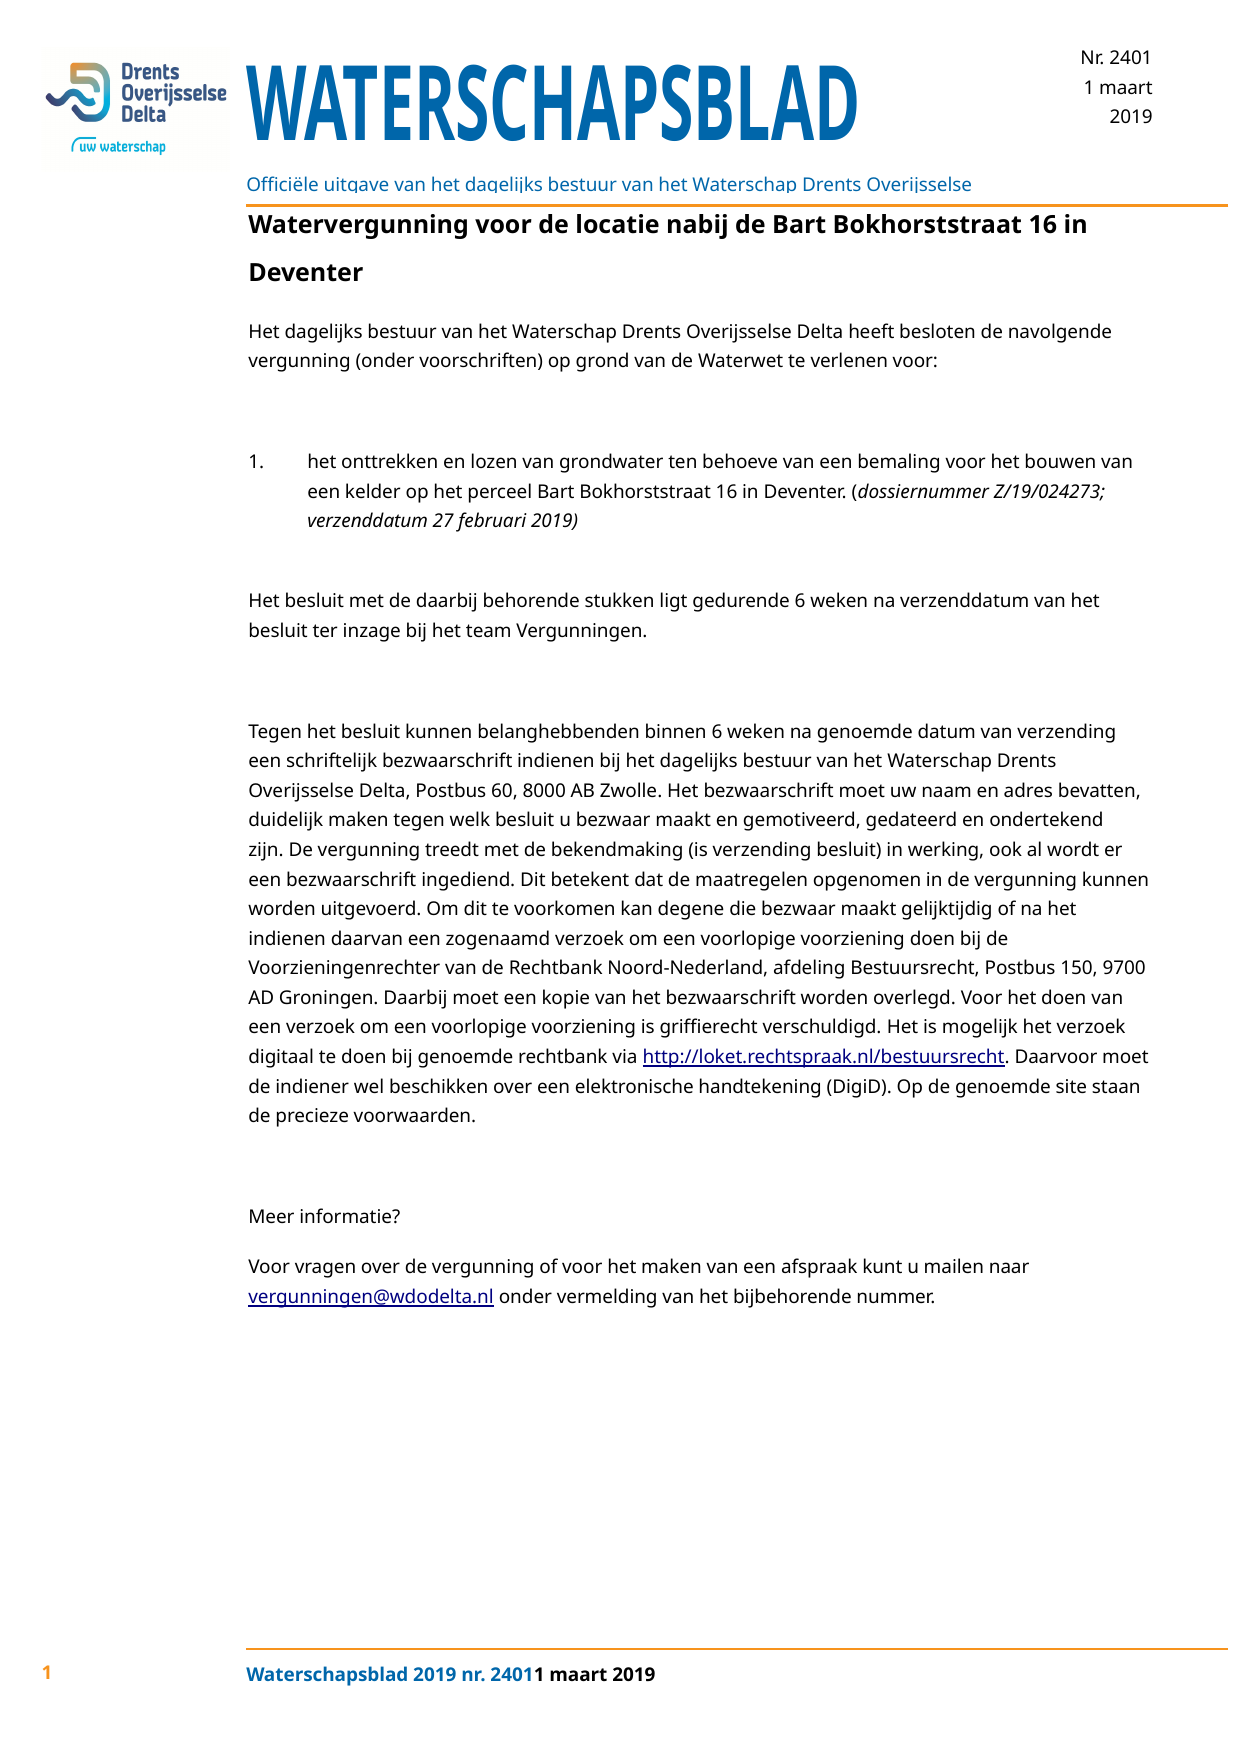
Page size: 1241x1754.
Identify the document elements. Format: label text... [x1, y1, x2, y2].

text Voor vragen over de vergunning of voor het maken van een afspraak kunt u mailen naar vergunningen@wdodelta.nl onder vermelding van het bijbehorende nummer. [248, 1254, 1152, 1309]
text Meer informatie? [248, 1203, 1152, 1229]
text Watervergunning voor de locatie nabij de Bart Bokhorststraat 16 in Deventer [248, 207, 1152, 288]
text Het dagelijks bestuur van het Waterschap Drents Overijsselse Delta heeft besloten de navolgende vergunning (onder voorschriften) op grond van de Waterwet te verlenen voor: [248, 318, 1152, 373]
text Tegen het besluit kunnen belanghebbenden binnen 6 weken na genoemde datum van verzending een schriftelijk bezwaarschrift indienen bij het dagelijks bestuur van het Waterschap Drents Overijsselse Delta, Postbus 60, 8000 AB Zwolle. Het bezwaarschrift moet uw naam en adres bevatten, duidelijk maken tegen welk besluit u bezwaar maakt en gemotiveerd, gedateerd en ondertekend zijn. De vergunning treedt met de bekendmaking (is verzending besluit) in werking, ook al wordt er een bezwaarschrift ingediend. Dit betekent dat de maatregelen opgenomen in de vergunning kunnen worden uitgevoerd. Om dit te voorkomen kan degene die bezwaar maakt gelijktijdig of na het indienen daarvan een zogenaamd verzoek om een voorlopige voorziening doen bij de Voorzieningenrechter van de Rechtbank Noord-Nederland, afdeling Bestuursrecht, Postbus 150, 9700 AD Groningen. Daarbij moet een kopie van het bezwaarschrift worden overlegd. Voor het doen van een verzoek om een voorlopige voorziening is griffierecht verschuldigd. Het is mogelijk het verzoek digitaal te doen bij genoemde rechtbank via http://loket.rechtspraak.nl/bestuursrecht. Daarvoor moet de indiener wel beschikken over een elektronische handtekening (DigiD). Op de genoemde site staan de precieze voorwaarden. [248, 718, 1152, 1128]
list het onttrekken en lozen van grondwater ten behoeve van een bemaling voor het bouwen van een kelder op het perceel Bart Bokhorststraat 16 in Deventer. (dossiernummer Z/19/024273; verzenddatum 27 februari 2019) [248, 448, 1152, 533]
picture [41, 47, 231, 172]
text Het besluit met de daarbij behorende stukken ligt gedurende 6 weken na verzenddatum van het besluit ter inzage bij het team Vergunningen. [248, 587, 1152, 643]
